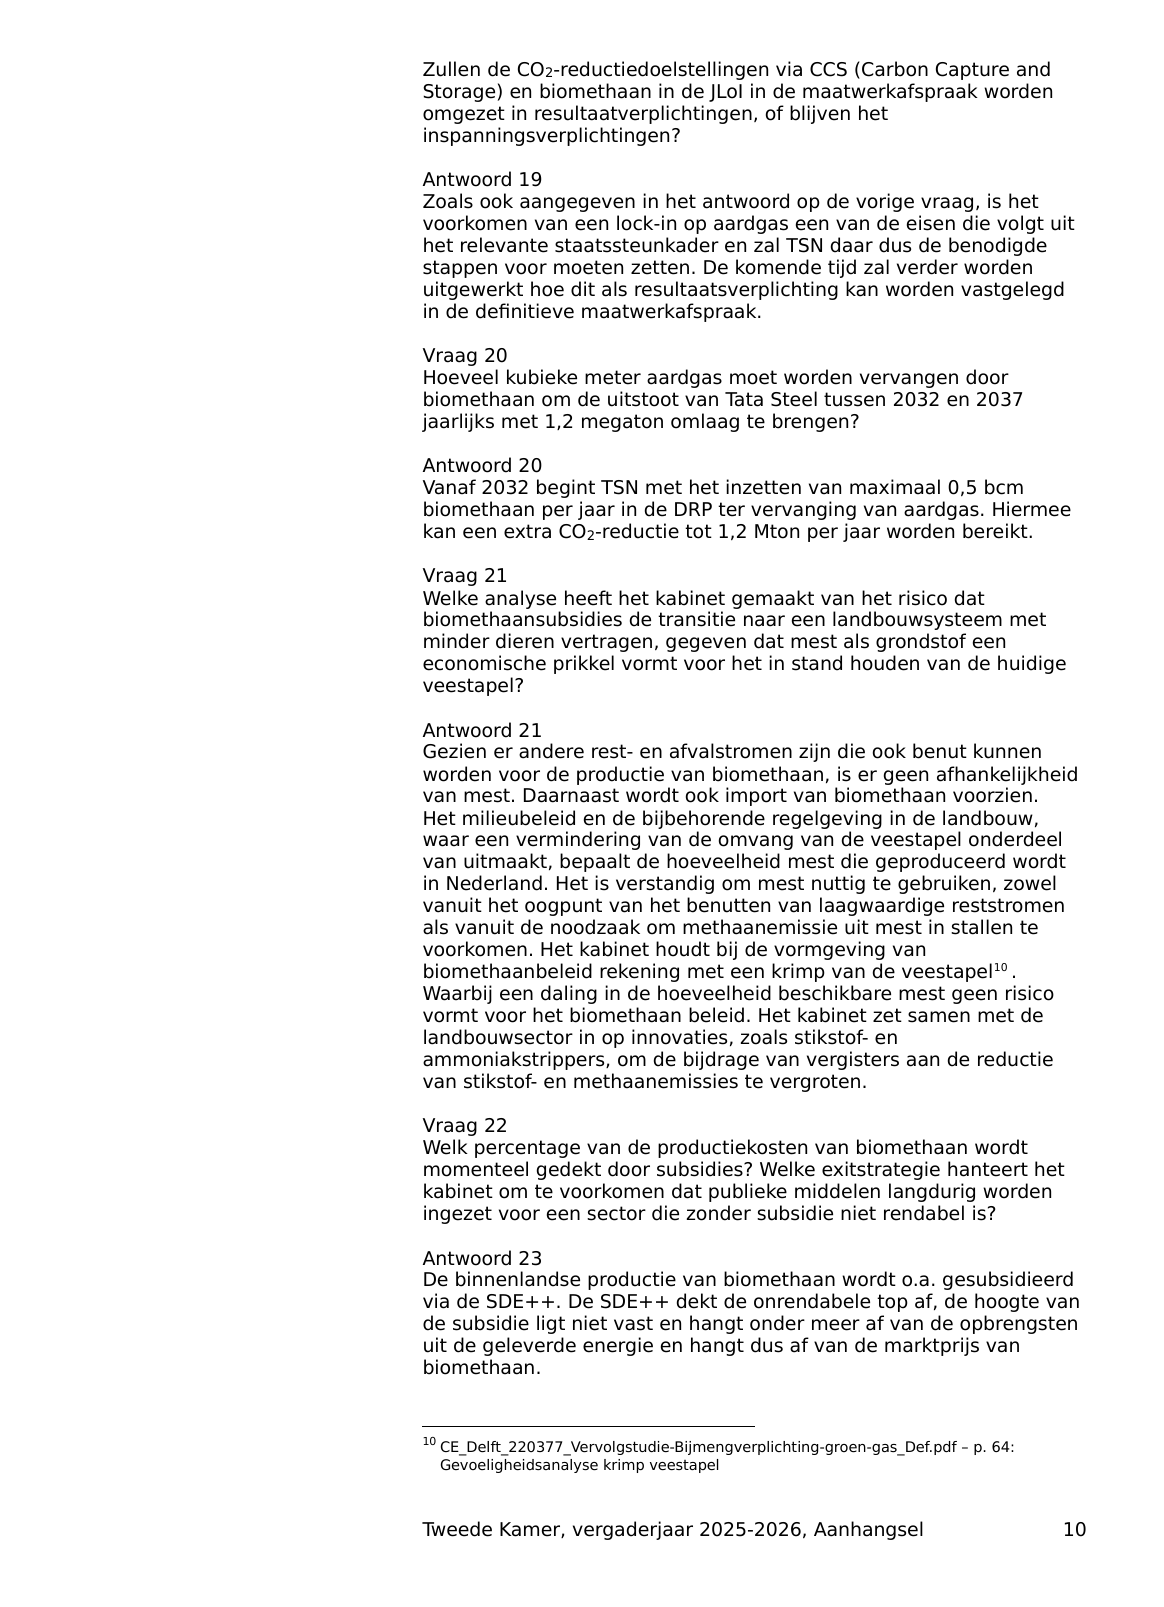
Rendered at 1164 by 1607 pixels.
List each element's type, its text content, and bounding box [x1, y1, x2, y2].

text Vanaf 2032 begint TSN met het inzetten van maximaal 0,5 bcm biomethaan per jaar in de DRP ter vervanging van aardgas. Hiermee kan een extra CO2-reductie tot 1,2 Mton per jaar worden bereikt. [422, 477, 1087, 543]
text Welke analyse heeft het kabinet gemaakt van het risico dat biomethaansubsidies de transitie naar een landbouwsysteem met minder dieren vertragen, gegeven dat mest als grondstof een economische prikkel vormt voor het in stand houden van de huidige veestapel? [422, 587, 1087, 697]
text Gezien er andere rest- en afvalstromen zijn die ook benut kunnen worden voor de productie van biomethaan, is er geen afhankelijkheid van mest. Daarnaast wordt ook import van biomethaan voorzien. [422, 741, 1087, 807]
text Het milieubeleid en de bijbehorende regelgeving in de landbouw, waar een vermindering van de omvang van de veestapel onderdeel van uitmaakt, bepaalt de hoeveelheid mest die geproduceerd wordt in Nederland. Het is verstandig om mest nuttig te gebruiken, zowel vanuit het oogpunt van het benutten van laagwaardige reststromen als vanuit de noodzaak om methaanemissie uit mest in stallen te voorkomen. Het kabinet houdt bij de vormgeving van biomethaanbeleid rekening met een krimp van de veestapel. Waarbij een daling in de hoeveelheid beschikbare mest geen risico vormt voor het biomethaan beleid. Het kabinet zet samen met de landbouwsector in op innovaties, zoals stikstof- en ammoniakstrippers, om de bijdrage van vergisters aan de reductie van stikstof- en methaanemissies te vergroten. [422, 807, 1087, 1093]
text Zullen de CO2-reductiedoelstellingen via CCS (Carbon Capture and Storage) en biomethaan in de JLoI in de maatwerkafspraak worden omgezet in resultaatverplichtingen, of blijven het inspanningsverplichtingen? [422, 59, 1087, 147]
text Zoals ook aangegeven in het antwoord op de vorige vraag, is het voorkomen van een lock-in op aardgas een van de eisen die volgt uit het relevante staatssteunkader en zal TSN daar dus de benodigde stappen voor moeten zetten. De komende tijd zal verder worden uitgewerkt hoe dit als resultaatsverplichting kan worden vastgelegd in de definitieve maatwerkafspraak. [422, 191, 1087, 323]
text Hoeveel kubieke meter aardgas moet worden vervangen door biomethaan om de uitstoot van Tata Steel tussen 2032 en 2037 jaarlijks met 1,2 megaton omlaag te brengen? [422, 367, 1087, 433]
text Antwoord 23 [422, 1247, 1087, 1269]
text Vraag 21 [422, 565, 1087, 587]
text De binnenlandse productie van biomethaan wordt o.a. gesubsidieerd via de SDE++. De SDE++ dekt de onrendabele top af, de hoogte van de subsidie ligt niet vast en hangt onder meer af van de opbrengsten uit de geleverde energie en hangt dus af van de marktprijs van biomethaan. [422, 1269, 1087, 1379]
text Antwoord 19 [422, 169, 1087, 191]
text Antwoord 21 [422, 719, 1087, 741]
text Vraag 22 [422, 1115, 1087, 1137]
text CE_Delft_220377_Vervolgstudie-Bijmengverplichting-groen-gas_Def.pdf – p. 64: Gevoeligheidsanalyse krimp veestapel [422, 1435, 1087, 1474]
text Welk percentage van de productiekosten van biomethaan wordt momenteel gedekt door subsidies? Welke exitstrategie hanteert het kabinet om te voorkomen dat publieke middelen langdurig worden ingezet voor een sector die zonder subsidie niet rendabel is? [422, 1137, 1087, 1225]
text Antwoord 20 [422, 455, 1087, 477]
text Vraag 20 [422, 345, 1087, 367]
